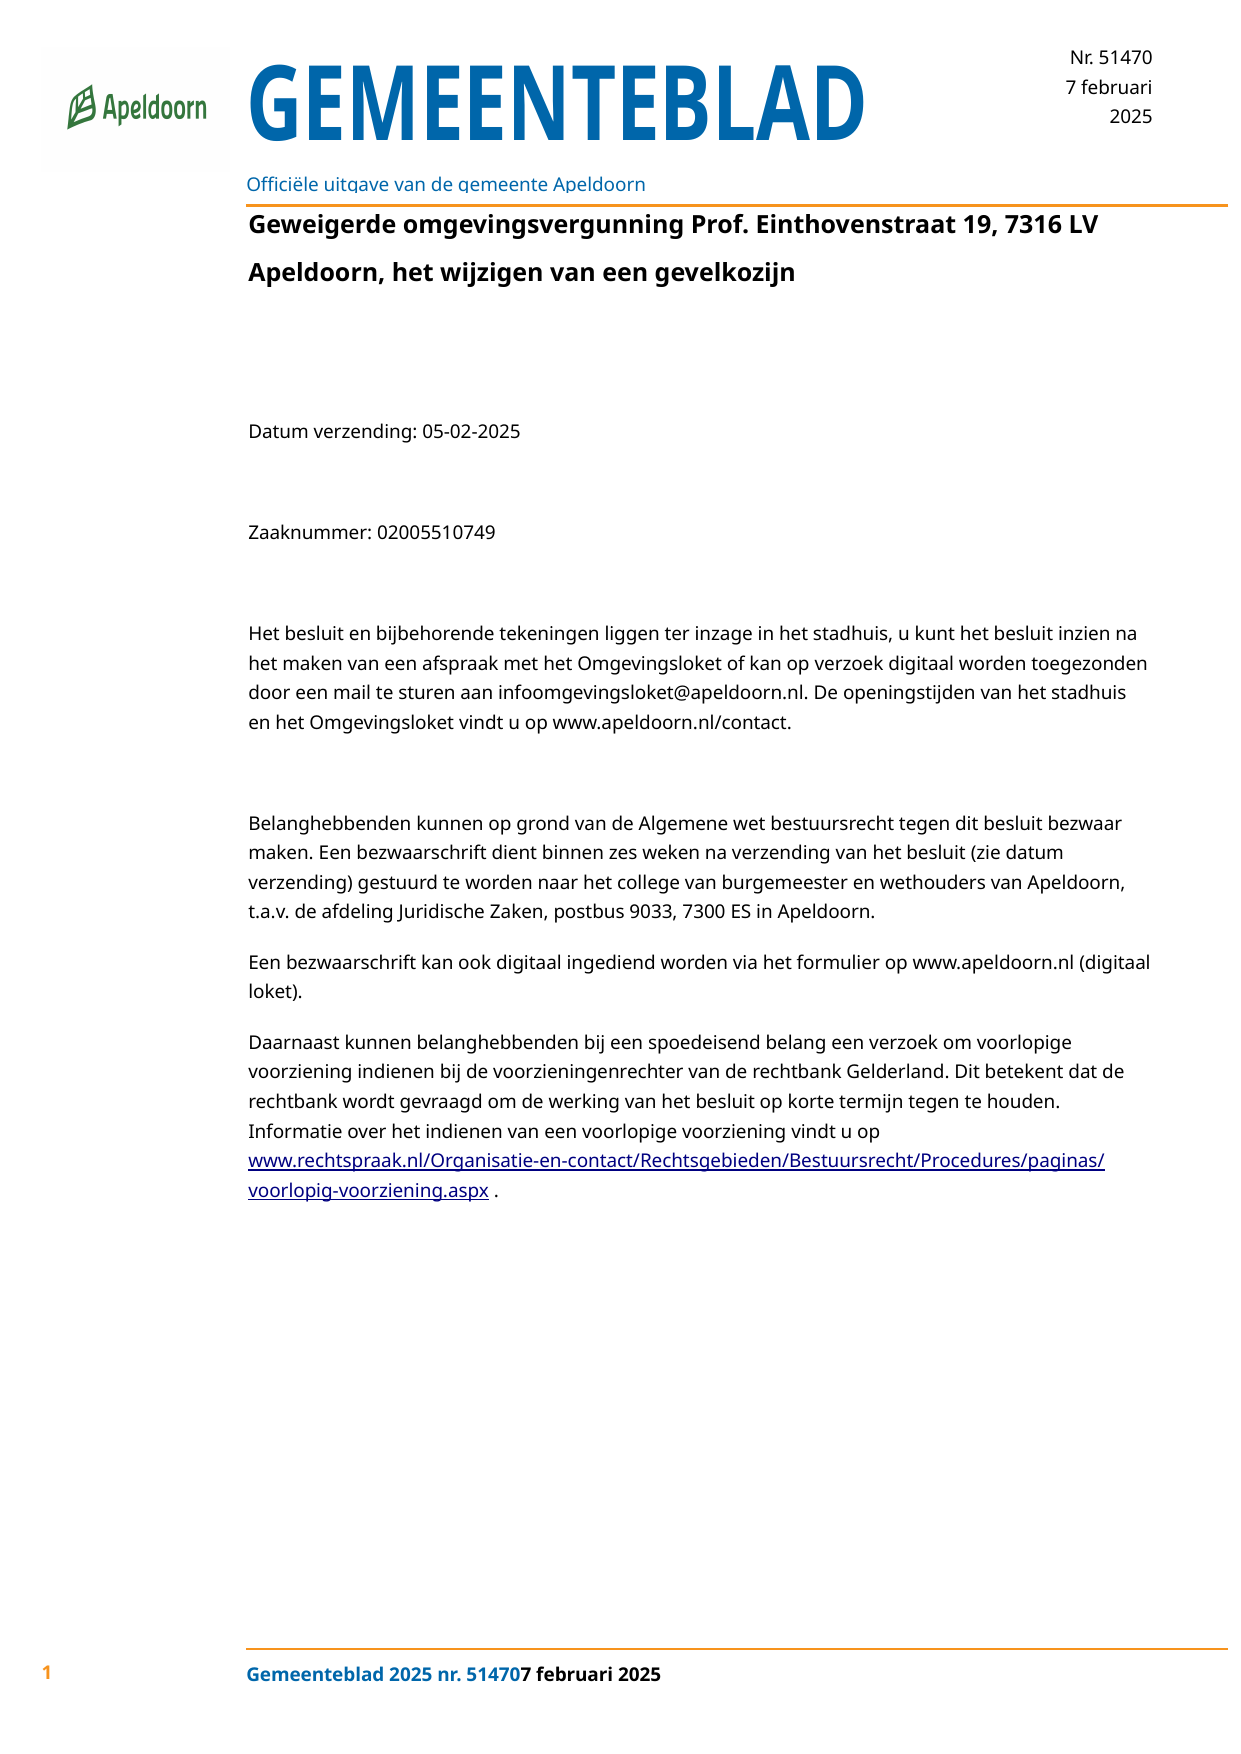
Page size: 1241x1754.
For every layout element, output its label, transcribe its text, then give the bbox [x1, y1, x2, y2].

picture [41, 47, 231, 172]
text Een bezwaarschrift kan ook digitaal ingediend worden via het formulier op www.apeldoorn.nl (digitaal loket). [248, 949, 1152, 1004]
text Zaaknummer: 02005510749 [248, 519, 1152, 545]
text Daarnaast kunnen belanghebbenden bij een spoedeisend belang een verzoek om voorlopige voorziening indienen bij de voorzieningenrechter van de rechtbank Gelderland. Dit betekent dat de rechtbank wordt gevraagd om de werking van het besluit op korte termijn tegen te houden. Informatie over het indienen van een voorlopige voorziening vindt u op www.rechtspraak.nl/Organisatie-en-contact/Rechtsgebieden/Bestuursrecht/Procedures/paginas/voorlopig-voorziening.aspx . [248, 1029, 1152, 1203]
text Het besluit en bijbehorende tekeningen liggen ter inzage in het stadhuis, u kunt het besluit inzien na het maken van een afspraak met het Omgevingsloket of kan op verzoek digitaal worden toegezonden door een mail te sturen aan infoomgevingsloket@apeldoorn.nl. De openingstijden van het stadhuis en het Omgevingsloket vindt u op www.apeldoorn.nl/contact. [248, 620, 1152, 735]
text Geweigerde omgevingsvergunning Prof. Einthovenstraat 19, 7316 LV Apeldoorn, het wijzigen van een gevelkozijn [248, 207, 1152, 288]
text Belanghebbenden kunnen op grond van de Algemene wet bestuursrecht tegen dit besluit bezwaar maken. Een bezwaarschrift dient binnen zes weken na verzending van het besluit (zie datum verzending) gestuurd te worden naar het college van burgemeester en wethouders van Apeldoorn, t.a.v. de afdeling Juridische Zaken, postbus 9033, 7300 ES in Apeldoorn. [248, 810, 1152, 924]
text Datum verzending: 05-02-2025 [248, 419, 1152, 444]
